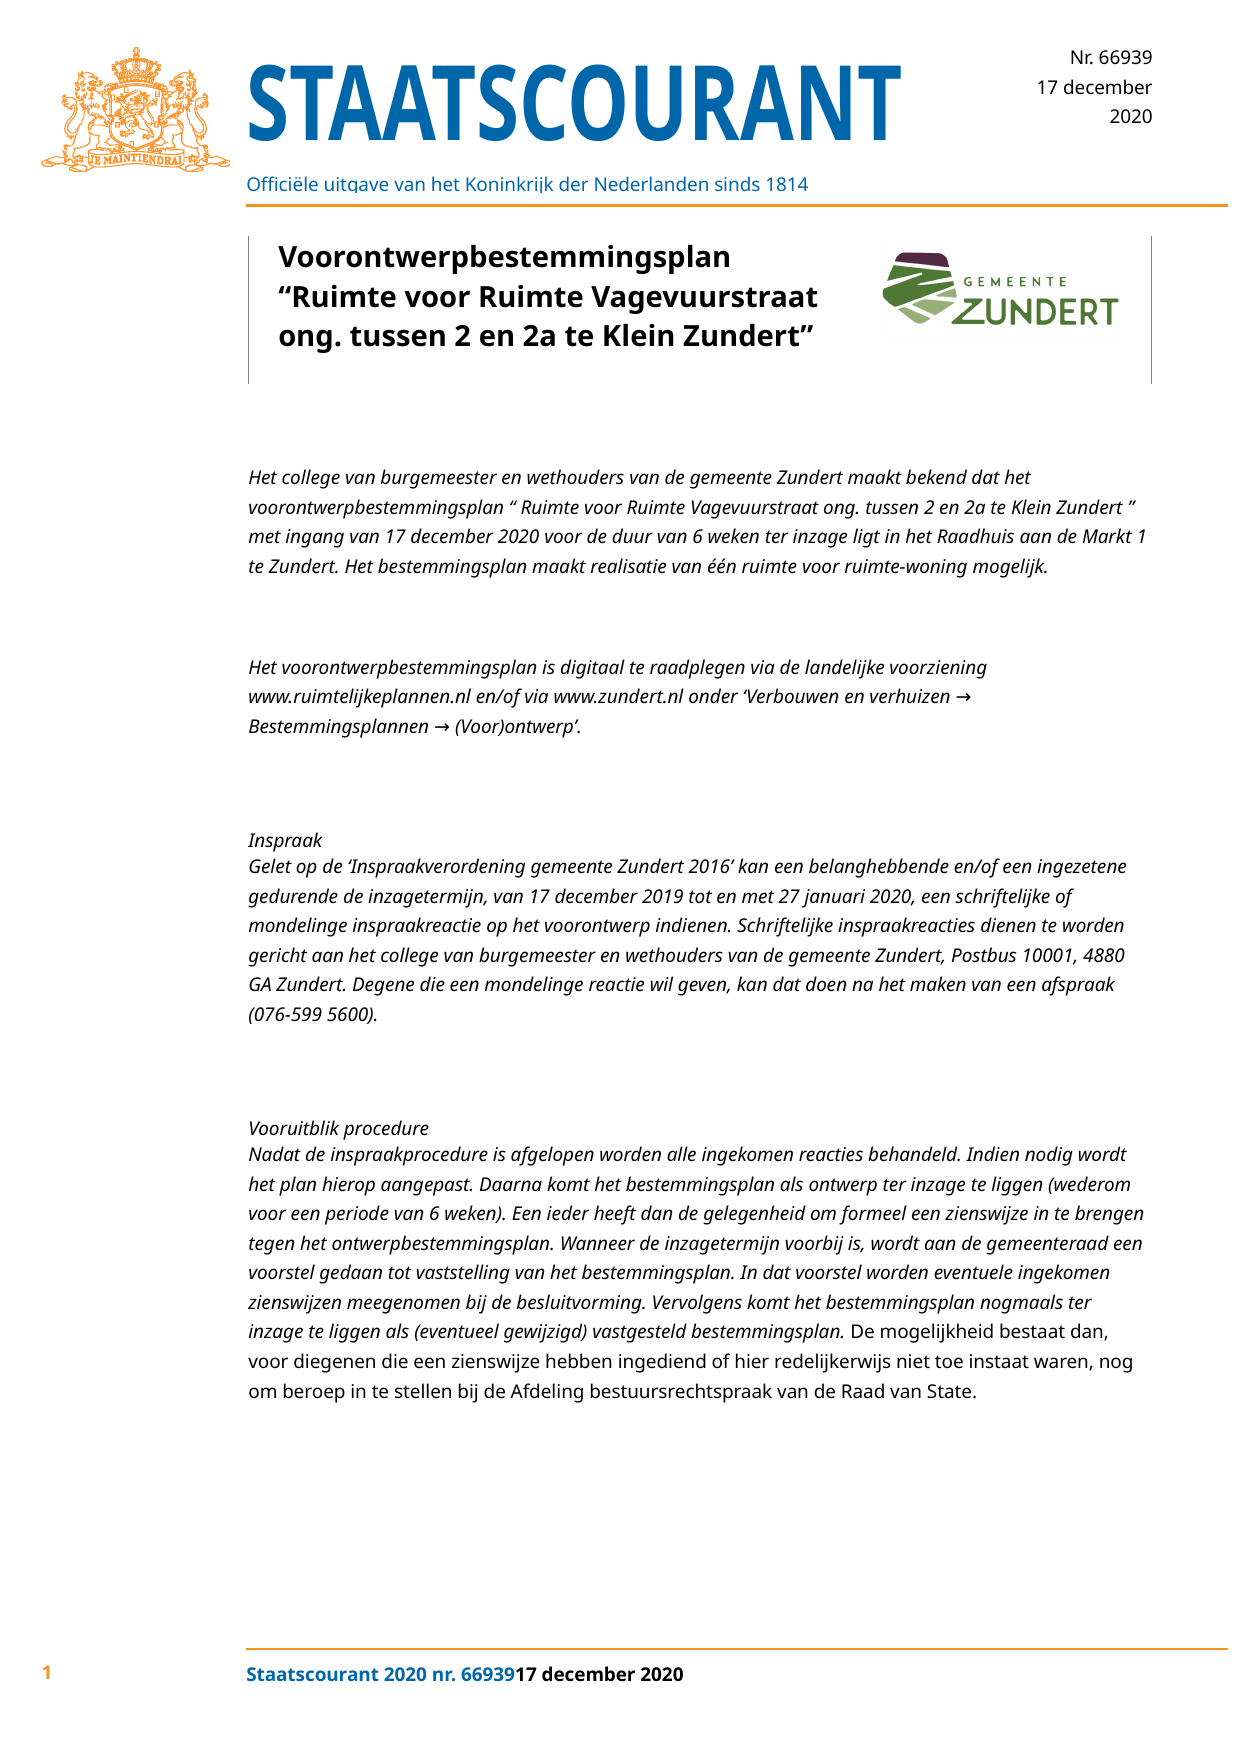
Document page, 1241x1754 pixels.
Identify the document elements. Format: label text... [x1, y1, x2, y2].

text Het voorontwerpbestemmingsplan is digitaal te raadplegen via de landelijke voorziening www.ruimtelijkeplannen.nl en/of via www.zundert.nl onder ‘Verbouwen en verhuizen → Bestemmingsplannen → (Voor)ontwerp’. [248, 654, 1152, 739]
table_header Voorontwerpbestemmingsplan “Ruimte voor Ruimte Vagevuurstraat ong. tussen 2 en 2a te Klein Zundert” [249, 236, 850, 384]
table_header [850, 236, 1151, 384]
picture [882, 236, 1119, 341]
text Het college van burgemeester en wethouders van de gemeente Zundert maakt bekend dat het voorontwerpbestemmingsplan “ Ruimte voor Ruimte Vagevuurstraat ong. tussen 2 en 2a te Klein Zundert ” met ingang van 17 december 2020 voor de duur van 6 weken ter inzage ligt in het Raadhuis aan de Markt 1 te Zundert. Het bestemmingsplan maakt realisatie van één ruimte voor ruimte-woning mogelijk. [248, 464, 1152, 579]
text Inspraak [248, 827, 1152, 853]
picture [41, 47, 231, 172]
text Vooruitblik procedure [248, 1116, 1152, 1141]
text Gelet op de ‘Inspraakverordening gemeente Zundert 2016’ kan een belanghebbende en/of een ingezetene gedurende de inzagetermijn, van 17 december 2019 tot en met 27 januari 2020, een schriftelijke of mondelinge inspraakreactie op het voorontwerp indienen. Schriftelijke inspraakreacties dienen te worden gericht aan het college van burgemeester en wethouders van de gemeente Zundert, Postbus 10001, 4880 GA Zundert. Degene die een mondelinge reactie wil geven, kan dat doen na het maken van een afspraak (076-599 5600). [248, 853, 1152, 1027]
text Nadat de inspraakprocedure is afgelopen worden alle ingekomen reacties behandeld. Indien nodig wordt het plan hierop aangepast. Daarna komt het bestemmingsplan als ontwerp ter inzage te liggen (wederom voor een periode van 6 weken). Een ieder heeft dan de gelegenheid om formeel een zienswijze in te brengen tegen het ontwerpbestemmingsplan. Wanneer de inzagetermijn voorbij is, wordt aan de gemeenteraad een voorstel gedaan tot vaststelling van het bestemmingsplan. In dat voorstel worden eventuele ingekomen zienswijzen meegenomen bij de besluitvorming. Vervolgens komt het bestemmingsplan nogmaals ter inzage te liggen als (eventueel gewijzigd) vastgesteld bestemmingsplan. De mogelijkheid bestaat dan, voor diegenen die een zienswijze hebben ingediend of hier redelijkerwijs niet toe instaat waren, nog om beroep in te stellen bij de Afdeling bestuursrechtspraak van de Raad van State. [248, 1141, 1152, 1404]
